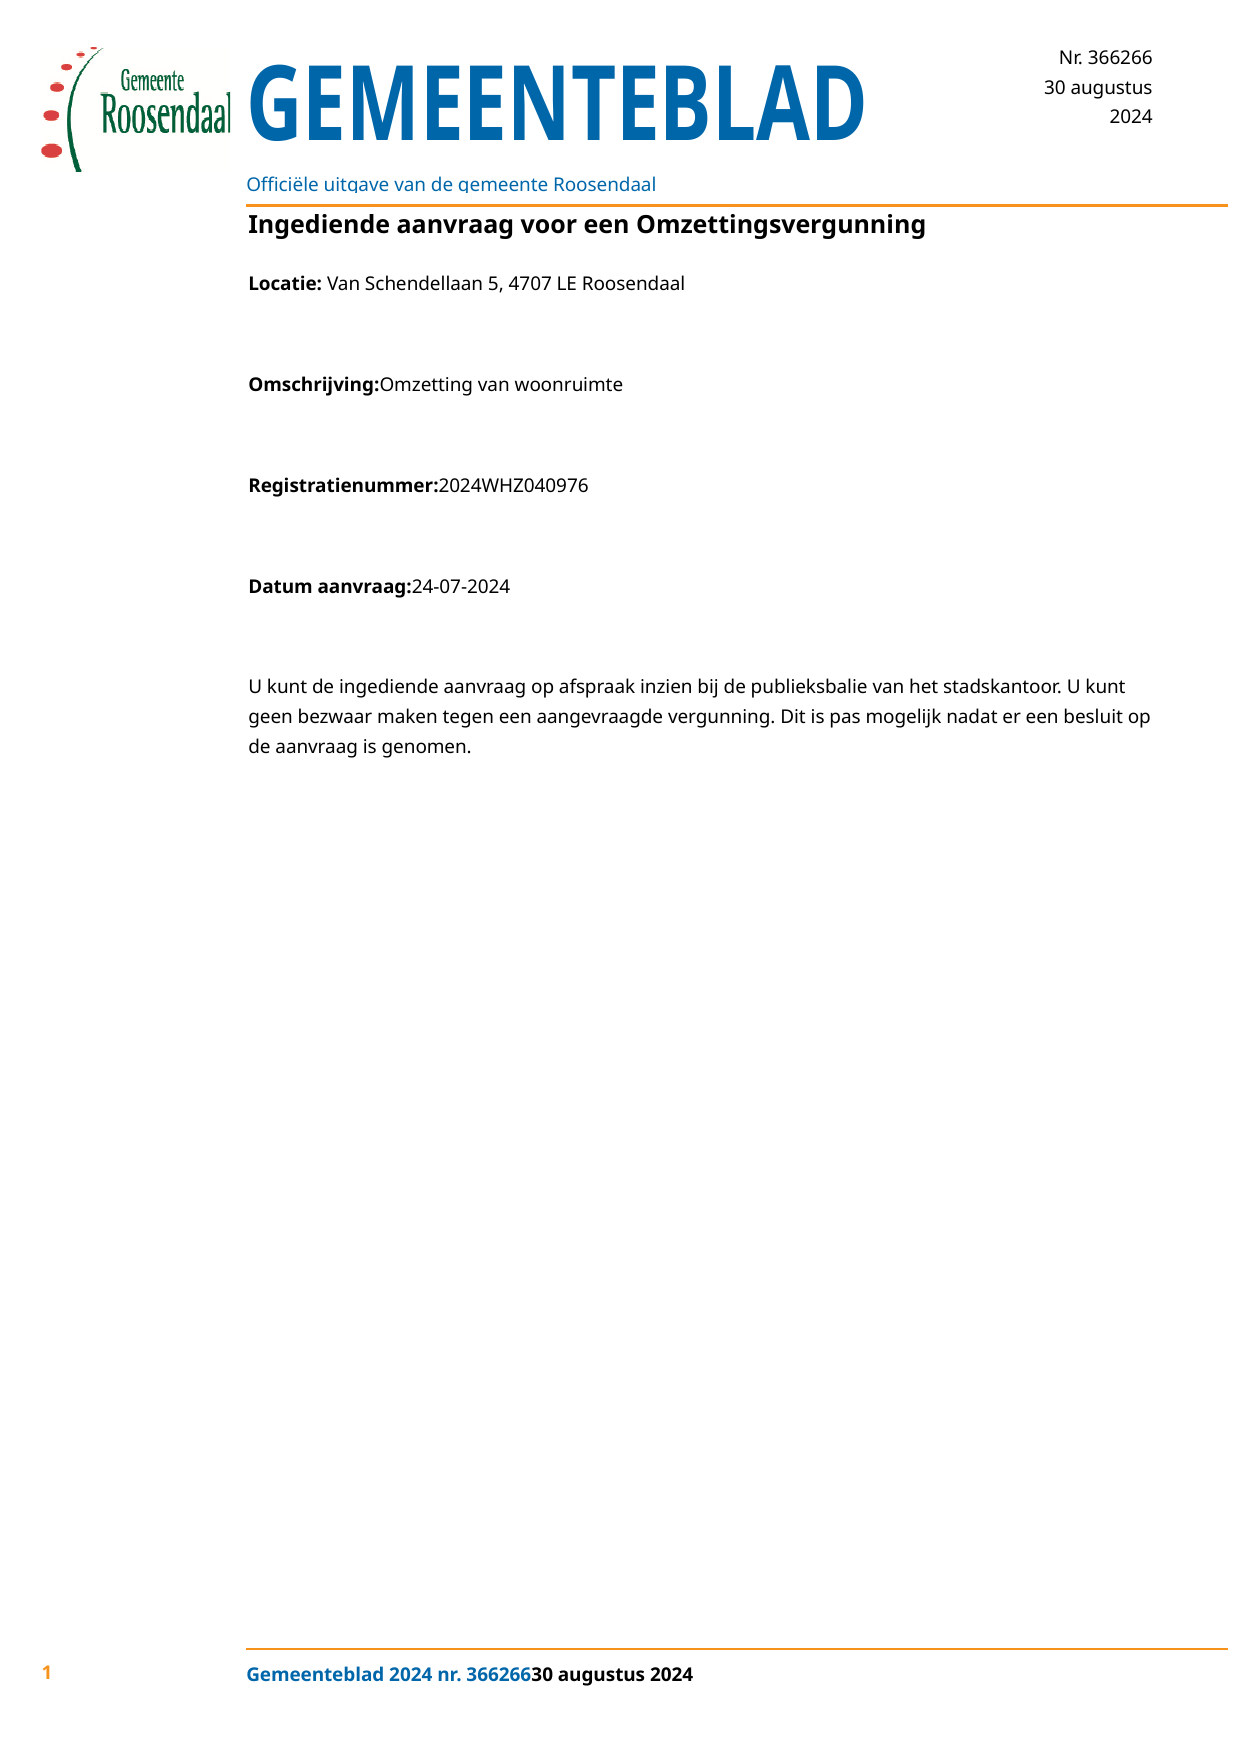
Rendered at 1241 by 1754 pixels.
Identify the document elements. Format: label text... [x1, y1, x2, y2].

text Omschrijving:Omzetting van woonruimte [248, 371, 1152, 397]
picture [41, 47, 231, 172]
text U kunt de ingediende aanvraag op afspraak inzien bij de publieksbalie van het stadskantoor. U kunt geen bezwaar maken tegen een aangevraagde vergunning. Dit is pas mogelijk nadat er een besluit op de aanvraag is genomen. [248, 674, 1152, 758]
text Datum aanvraag:24-07-2024 [248, 573, 1152, 598]
text Ingediende aanvraag voor een Omzettingsvergunning [248, 207, 1152, 241]
text Locatie: Van Schendellaan 5, 4707 LE Roosendaal [248, 270, 1152, 296]
text Registratienummer:2024WHZ040976 [248, 472, 1152, 498]
